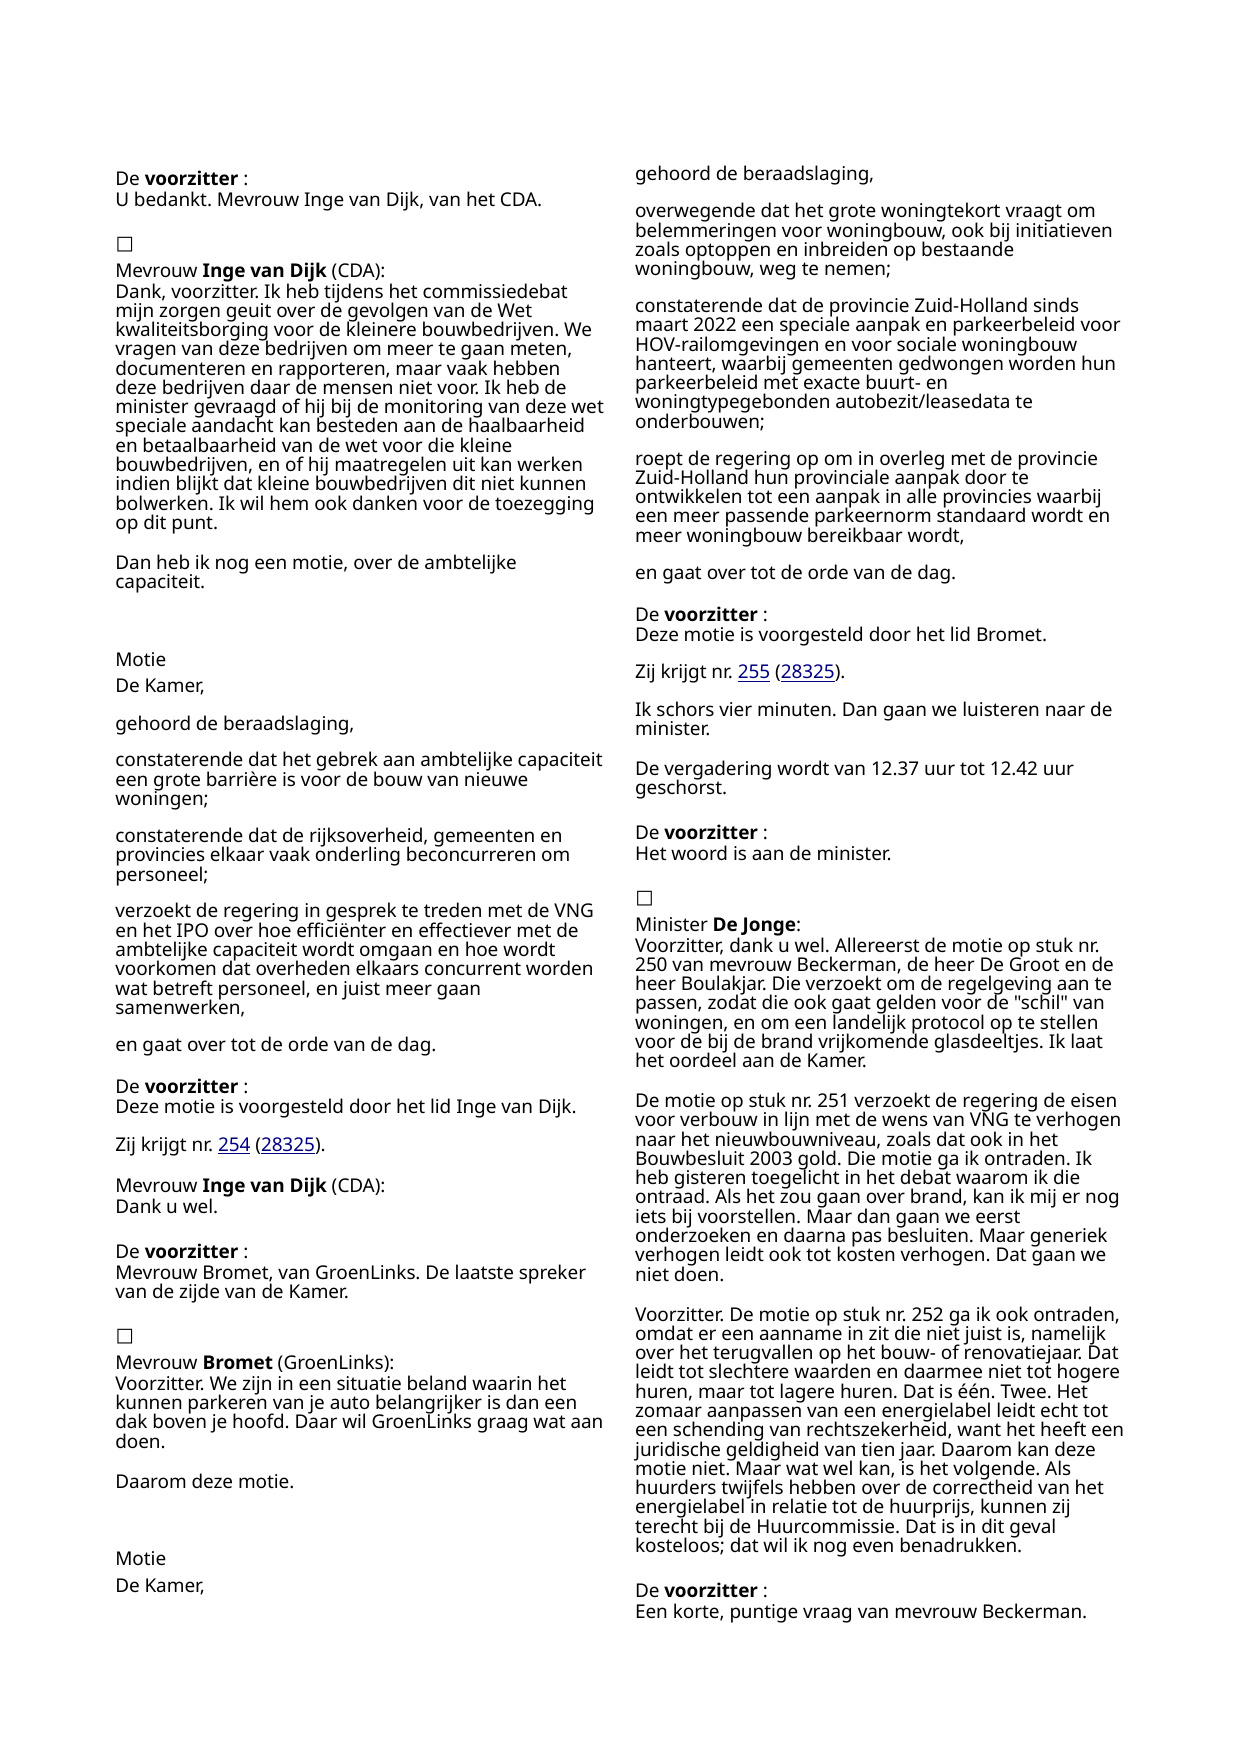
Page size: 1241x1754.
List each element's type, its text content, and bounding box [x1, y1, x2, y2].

text Zij krijgt nr. 254 (28325). [115, 1136, 605, 1155]
text en gaat over tot de orde van de dag. [115, 1036, 605, 1055]
text Daarom deze motie. [115, 1473, 605, 1492]
text Dank u wel. [115, 1198, 605, 1218]
text Mevrouw Inge van Dijk (CDA): [115, 257, 605, 283]
text verzoekt de regering in gesprek te treden met de VNG en het IPO over hoe efficiënter en effectiever met de ambtelijke capaciteit wordt omgaan en hoe wordt voorkomen dat overheden elkaars concurrent worden wat betreft personeel, en juist meer gaan samenwerken, [115, 902, 605, 1018]
text Motie [115, 1546, 605, 1571]
text ⬜ [635, 885, 1125, 911]
text Voorzitter. We zijn in een situatie beland waarin het kunnen parkeren van je auto belangrijker is dan een dak boven je hoofd. Daar wil GroenLinks graag wat aan doen. [115, 1375, 605, 1452]
text U bedankt. Mevrouw Inge van Dijk, van het CDA. [115, 191, 605, 210]
text Motie [115, 646, 605, 672]
text De Kamer, [115, 1577, 605, 1596]
text Voorzitter, dank u wel. Allereerst de motie op stuk nr. 250 van mevrouw Beckerman, de heer De Groot en de heer Boulakjar. Die verzoekt om de regelgeving aan te passen, zodat die ook gaat gelden voor de "schil" van woningen, en om een landelijk protocol op te stellen voor de bij de brand vrijkomende glasdeeltjes. Ik laat het oordeel aan de Kamer. [635, 937, 1125, 1071]
text constaterende dat het gebrek aan ambtelijke capaciteit een grote barrière is voor de bouw van nieuwe woningen; [115, 751, 605, 809]
text gehoord de beraadslaging, [115, 714, 605, 734]
text Zij krijgt nr. 255 (28325). [635, 663, 1125, 683]
text ⬜ [115, 1323, 605, 1349]
text Deze motie is voorgesteld door het lid Bromet. [635, 626, 1125, 646]
text De voorzitter : [115, 165, 605, 191]
text Deze motie is voorgesteld door het lid Inge van Dijk. [115, 1098, 605, 1118]
text De vergadering wordt van 12.37 uur tot 12.42 uur geschorst. [635, 760, 1125, 798]
text overwegende dat het grote woningtekort vraagt om belemmeringen voor woningbouw, ook bij initiatieven zoals optoppen en inbreiden op bestaande woningbouw, weg te nemen; [635, 202, 1125, 279]
text De voorzitter : [635, 819, 1125, 845]
text De voorzitter : [635, 601, 1125, 626]
text De motie op stuk nr. 251 verzoekt de regering de eisen voor verbouw in lijn met de wens van VNG te verhogen naar het nieuwbouwniveau, zoals dat ook in het Bouwbesluit 2003 gold. Die motie ga ik ontraden. Ik heb gisteren toegelicht in het debat waarom ik die ontraad. Als het zou gaan over brand, kan ik mij er nog iets bij voorstellen. Maar dan gaan we eerst onderzoeken en daarna pas besluiten. Maar generiek verhogen leidt ook tot kosten verhogen. Dat gaan we niet doen. [635, 1092, 1125, 1285]
text Het woord is aan de minister. [635, 845, 1125, 864]
text Mevrouw Inge van Dijk (CDA): [115, 1173, 605, 1198]
text Voorzitter. De motie op stuk nr. 252 ga ik ook ontraden, omdat er een aanname in zit die niet juist is, namelijk over het terugvallen op het bouw- of renovatiejaar. Dat leidt tot slechtere waarden en daarmee niet tot hogere huren, maar tot lagere huren. Dat is één. Twee. Het zomaar aanpassen van een energielabel leidt echt tot een schending van rechtszekerheid, want het heeft een juridische geldigheid van tien jaar. Daarom kan deze motie niet. Maar wat wel kan, is het volgende. Als huurders twijfels hebben over de correctheid van het energielabel in relatie tot de huurprijs, kunnen zij terecht bij de Huurcommissie. Dat is in dit geval kosteloos; dat wil ik nog even benadrukken. [635, 1306, 1125, 1556]
text constaterende dat de provincie Zuid-Holland sinds maart 2022 een speciale aanpak en parkeerbeleid voor HOV-railomgevingen en voor sociale woningbouw hanteert, waarbij gemeenten gedwongen worden hun parkeerbeleid met exacte buurt- en woningtypegebonden autobezit/leasedata te onderbouwen; [635, 297, 1125, 432]
text Een korte, puntige vraag van mevrouw Beckerman. [635, 1603, 1125, 1622]
text De voorzitter : [115, 1238, 605, 1264]
text Minister De Jonge: [635, 911, 1125, 937]
text Ik schors vier minuten. Dan gaan we luisteren naar de minister. [635, 701, 1125, 739]
text gehoord de beraadslaging, [635, 165, 1125, 184]
text ⬜ [115, 231, 605, 257]
text en gaat over tot de orde van de dag. [635, 564, 1125, 583]
text Mevrouw Bromet, van GroenLinks. De laatste spreker van de zijde van de Kamer. [115, 1264, 605, 1303]
text roept de regering op om in overleg met de provincie Zuid-Holland hun provinciale aanpak door te ontwikkelen tot een aanpak in alle provincies waarbij een meer passende parkeernorm standaard wordt en meer woningbouw bereikbaar wordt, [635, 450, 1125, 546]
text Dan heb ik nog een motie, over de ambtelijke capaciteit. [115, 554, 605, 592]
text constaterende dat de rijksoverheid, gemeenten en provincies elkaar vaak onderling beconcurreren om personeel; [115, 827, 605, 885]
text Dank, voorzitter. Ik heb tijdens het commissiedebat mijn zorgen geuit over de gevolgen van de Wet kwaliteitsborging voor de kleinere bouwbedrijven. We vragen van deze bedrijven om meer te gaan meten, documenteren en rapporteren, maar vaak hebben deze bedrijven daar de mensen niet voor. Ik heb de minister gevraagd of hij bij de monitoring van deze wet speciale aandacht kan besteden aan de haalbaarheid en betaalbaarheid van de wet voor die kleine bouwbedrijven, en of hij maatregelen uit kan werken indien blijkt dat kleine bouwbedrijven dit niet kunnen bolwerken. Ik wil hem ook danken voor de toezegging op dit punt. [115, 283, 605, 533]
text De Kamer, [115, 677, 605, 697]
text De voorzitter : [635, 1577, 1125, 1603]
text Mevrouw Bromet (GroenLinks): [115, 1349, 605, 1375]
text De voorzitter : [115, 1073, 605, 1098]
